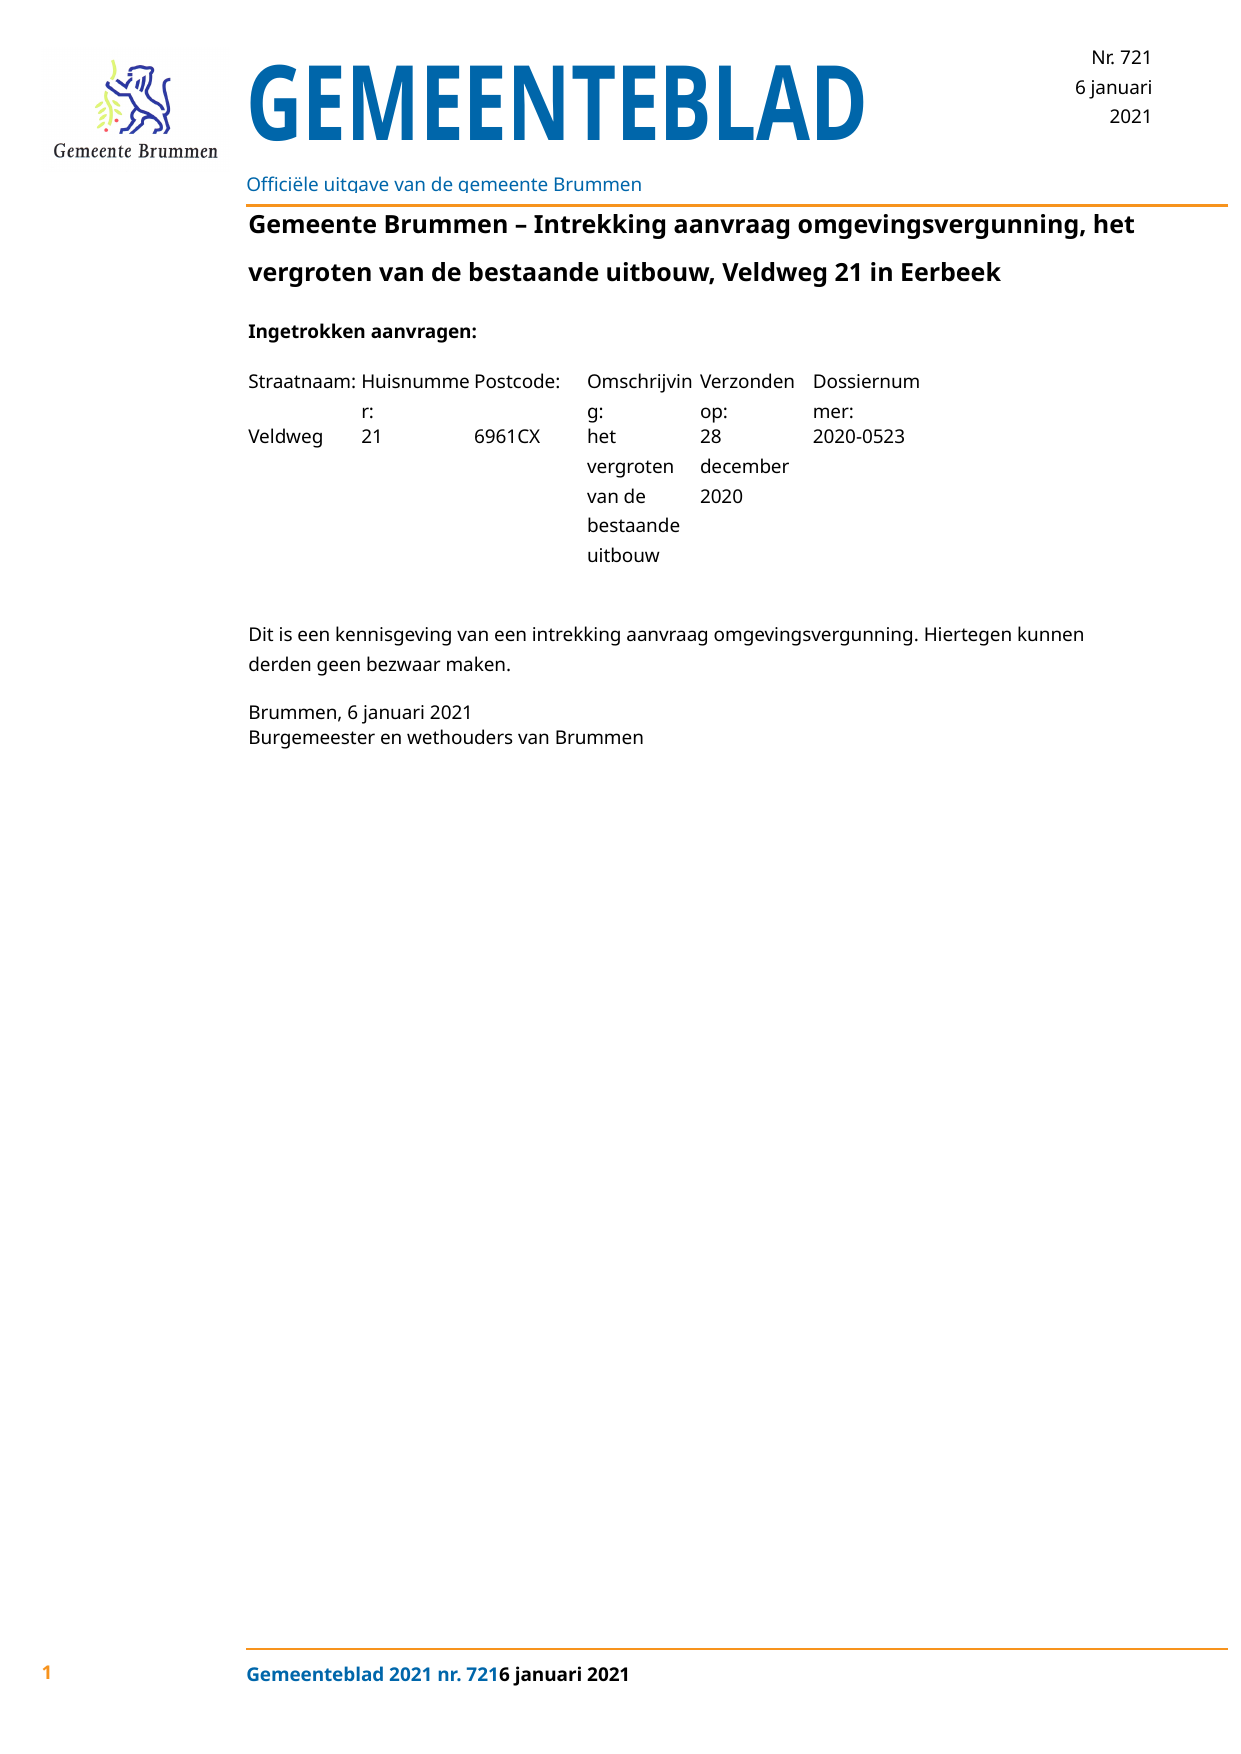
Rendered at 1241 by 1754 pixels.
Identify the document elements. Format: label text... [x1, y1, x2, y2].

table_header Dossiernummer: [813, 369, 926, 424]
text Burgemeester en wethouders van Brummen [248, 724, 1152, 750]
table_cell [1039, 424, 1152, 568]
table_header Straatnaam: [248, 369, 361, 424]
table_cell 28 december 2020 [700, 424, 813, 568]
picture [41, 47, 231, 172]
text Gemeente Brummen – Intrekking aanvraag omgevingsvergunning, het vergroten van de bestaande uitbouw, Veldweg 21 in Eerbeek [248, 207, 1152, 288]
table_header Verzonden op: [700, 369, 813, 424]
table_cell Veldweg [248, 424, 361, 568]
text Brummen, 6 januari 2021 [248, 699, 1152, 724]
table_header [1039, 369, 1152, 424]
table_header Postcode: [474, 369, 587, 424]
table_header [926, 369, 1038, 424]
table_header Omschrijving: [587, 369, 700, 424]
table_cell 2020-0523 [813, 424, 926, 568]
table_cell 21 [361, 424, 474, 568]
table_cell 6961CX [474, 424, 587, 568]
text Dit is een kennisgeving van een intrekking aanvraag omgevingsvergunning. Hiertegen kunnen derden geen bezwaar maken. [248, 621, 1152, 677]
text Ingetrokken aanvragen: [248, 318, 1152, 344]
table_header Huisnummer: [361, 369, 474, 424]
table_cell het vergroten van de bestaande uitbouw [587, 424, 700, 568]
table_cell [926, 424, 1038, 568]
